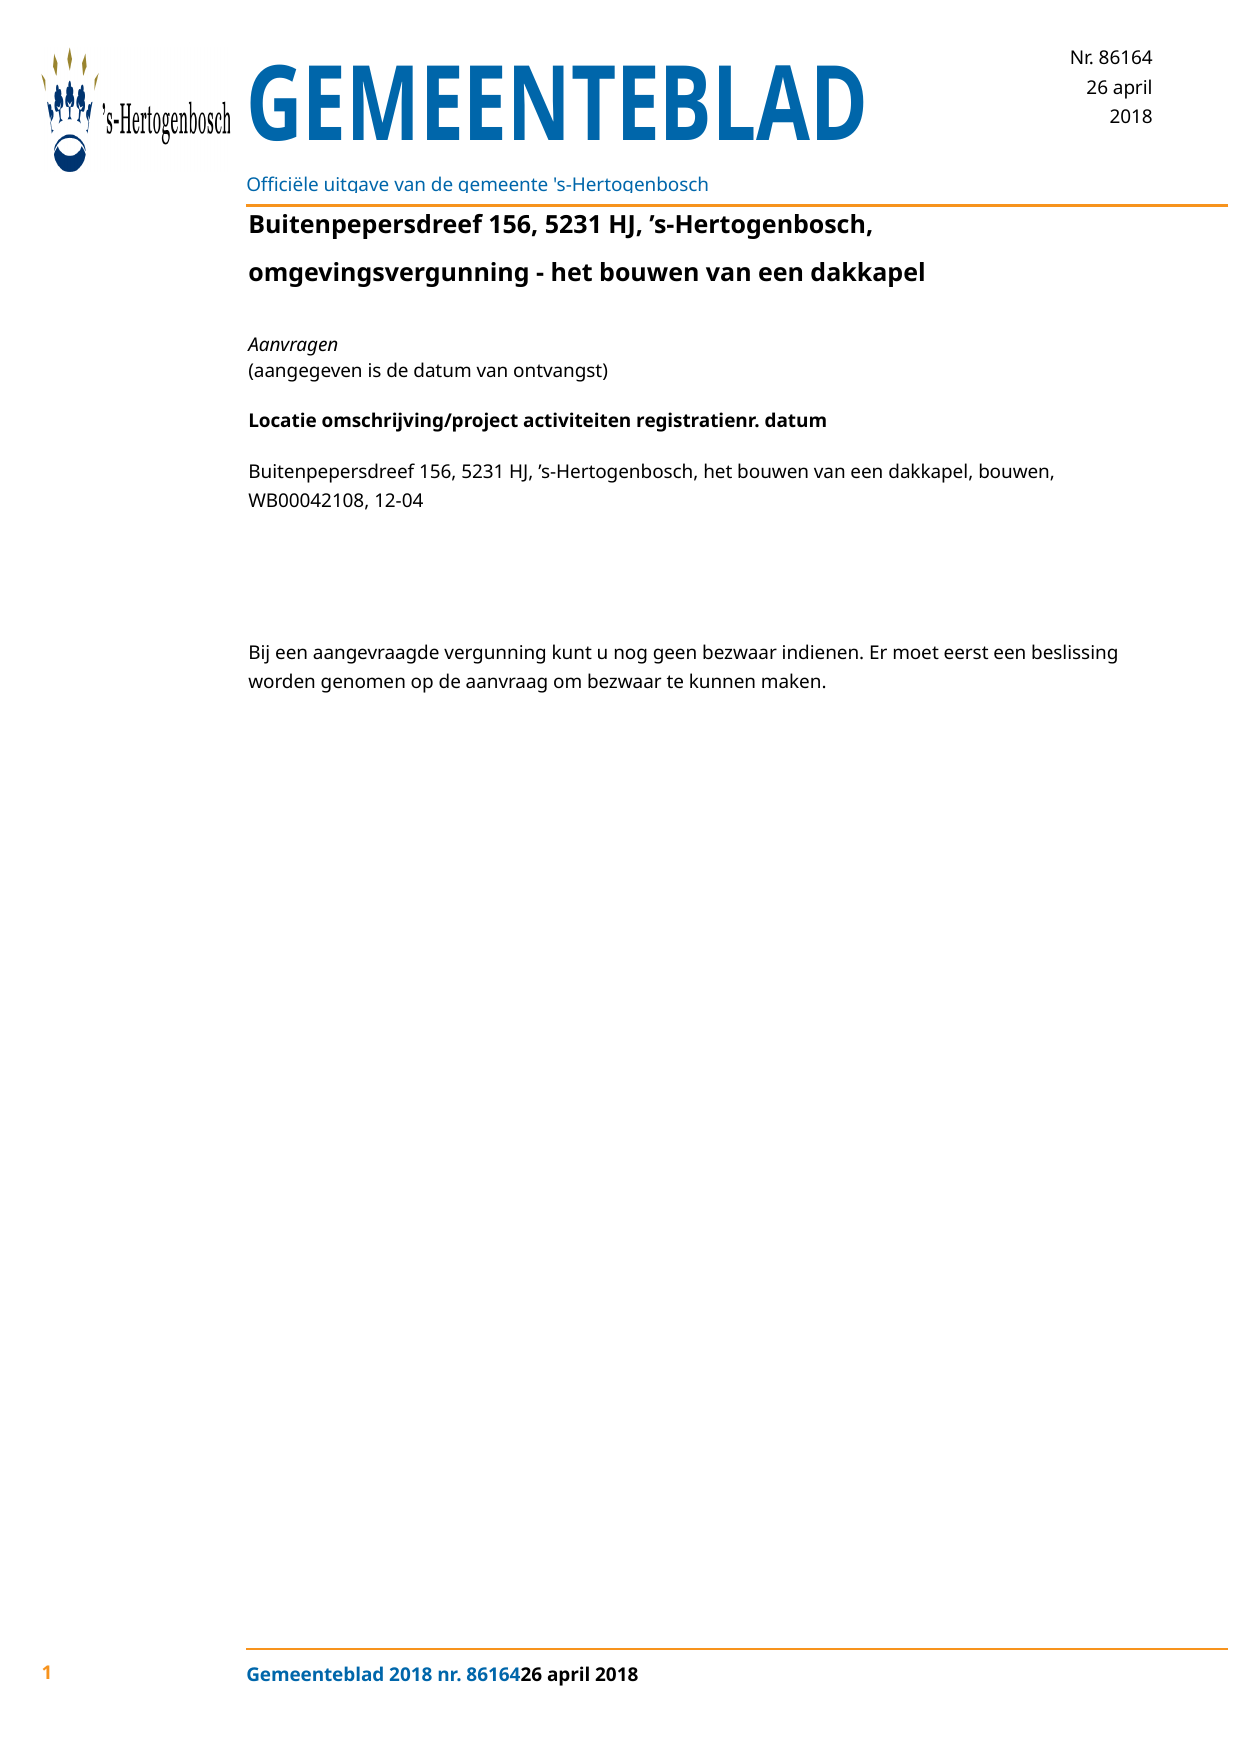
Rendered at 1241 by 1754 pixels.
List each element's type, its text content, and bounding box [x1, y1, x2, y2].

text Locatie omschrijving/project activiteiten registratienr. datum [248, 408, 1152, 433]
text Aanvragen [248, 331, 1152, 357]
text Buitenpepersdreef 156, 5231 HJ, ’s-Hertogenbosch, omgevingsvergunning - het bouwen van een dakkapel [248, 207, 1152, 288]
text Buitenpepersdreef 156, 5231 HJ, ’s-Hertogenbosch, het bouwen van een dakkapel, bouwen, WB00042108, 12-04 [248, 458, 1152, 513]
picture [41, 47, 231, 172]
text Bij een aangevraagde vergunning kunt u nog geen bezwaar indienen. Er moet eerst een beslissing worden genomen op de aanvraag om bezwaar te kunnen maken. [248, 639, 1152, 694]
text (aangegeven is de datum van ontvangst) [248, 357, 1152, 383]
